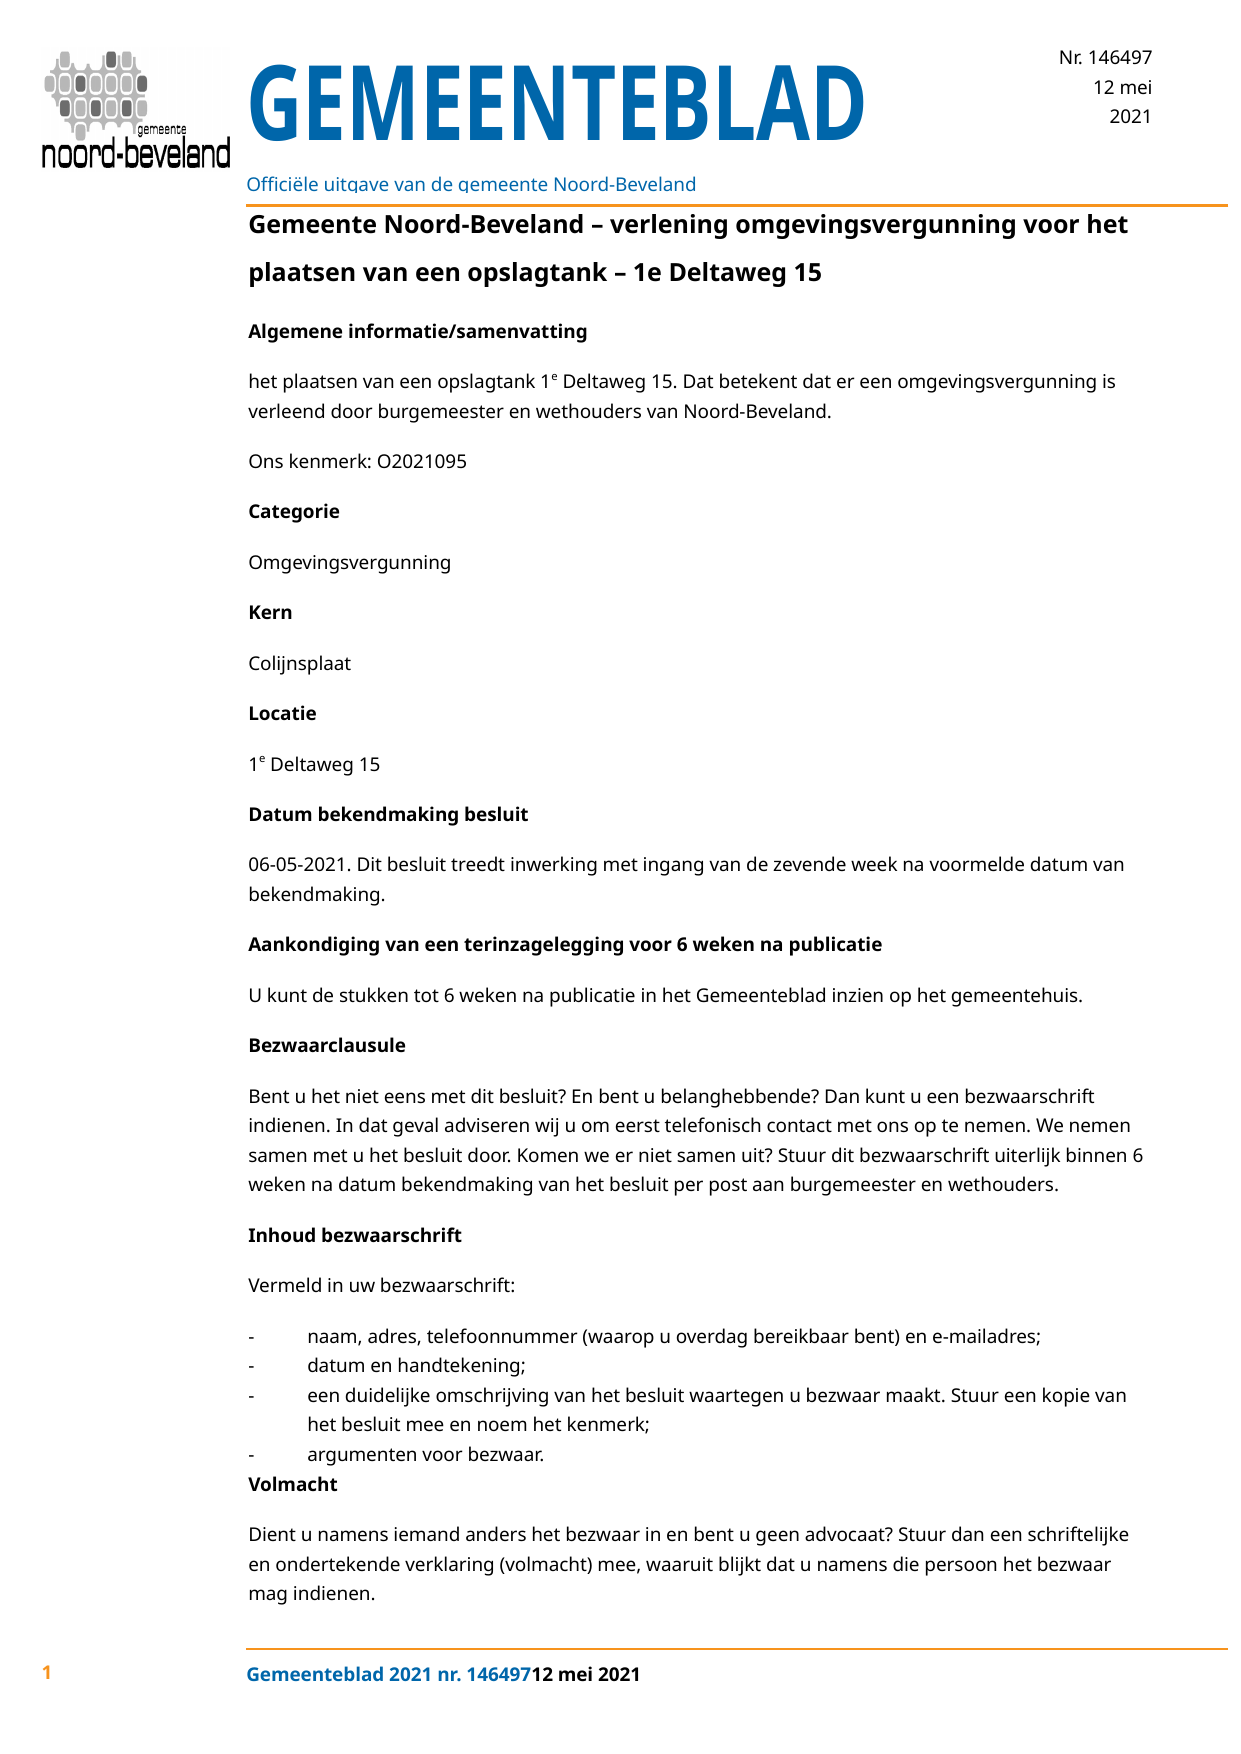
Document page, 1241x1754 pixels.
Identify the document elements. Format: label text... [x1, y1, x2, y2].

list naam, adres, telefoonnummer (waarop u overdag bereikbaar bent) en e-mailadres; [248, 1323, 1152, 1349]
text Kern [248, 599, 1152, 625]
text het plaatsen van een opslagtank 1e Deltaweg 15. Dat betekent dat er een omgevingsvergunning is verleend door burgemeester en wethouders van Noord-Beveland. [248, 368, 1152, 424]
text Bent u het niet eens met dit besluit? En bent u belanghebbende? Dan kunt u een bezwaarschrift indienen. In dat geval adviseren wij u om eerst telefonisch contact met ons op te nemen. We nemen samen met u het besluit door. Komen we er niet samen uit? Stuur dit bezwaarschrift uiterlijk binnen 6 weken na datum bekendmaking van het besluit per post aan burgemeester en wethouders. [248, 1083, 1152, 1197]
list datum en handtekening; [248, 1352, 1152, 1378]
text Volmacht [248, 1471, 1152, 1497]
text Inhoud bezwaarschrift [248, 1222, 1152, 1248]
text Categorie [248, 499, 1152, 524]
text Gemeente Noord-Beveland – verlening omgevingsvergunning voor het plaatsen van een opslagtank – 1e Deltaweg 15 [248, 207, 1152, 288]
text U kunt de stukken tot 6 weken na publicatie in het Gemeenteblad inzien op het gemeentehuis. [248, 982, 1152, 1008]
text Algemene informatie/samenvatting [248, 318, 1152, 344]
text Datum bekendmaking besluit [248, 801, 1152, 827]
text Aankondiging van een terinzagelegging voor 6 weken na publicatie [248, 932, 1152, 957]
text 06-05-2021. Dit besluit treedt inwerking met ingang van de zevende week na voormelde datum van bekendmaking. [248, 852, 1152, 907]
text 1e Deltaweg 15 [248, 751, 1152, 777]
text Ons kenmerk: O2021095 [248, 448, 1152, 474]
list een duidelijke omschrijving van het besluit waartegen u bezwaar maakt. Stuur een kopie van het besluit mee en noem het kenmerk; [248, 1382, 1152, 1437]
text Colijnsplaat [248, 650, 1152, 676]
picture [41, 47, 231, 172]
text Vermeld in uw bezwaarschrift: [248, 1272, 1152, 1298]
text Dient u namens iemand anders het bezwaar in en bent u geen advocaat? Stuur dan een schriftelijke en ondertekende verklaring (volmacht) mee, waaruit blijkt dat u namens die persoon het bezwaar mag indienen. [248, 1521, 1152, 1606]
text Bezwaarclausule [248, 1032, 1152, 1058]
list argumenten voor bezwaar. [248, 1441, 1152, 1467]
text Omgevingsvergunning [248, 549, 1152, 575]
text Locatie [248, 700, 1152, 726]
